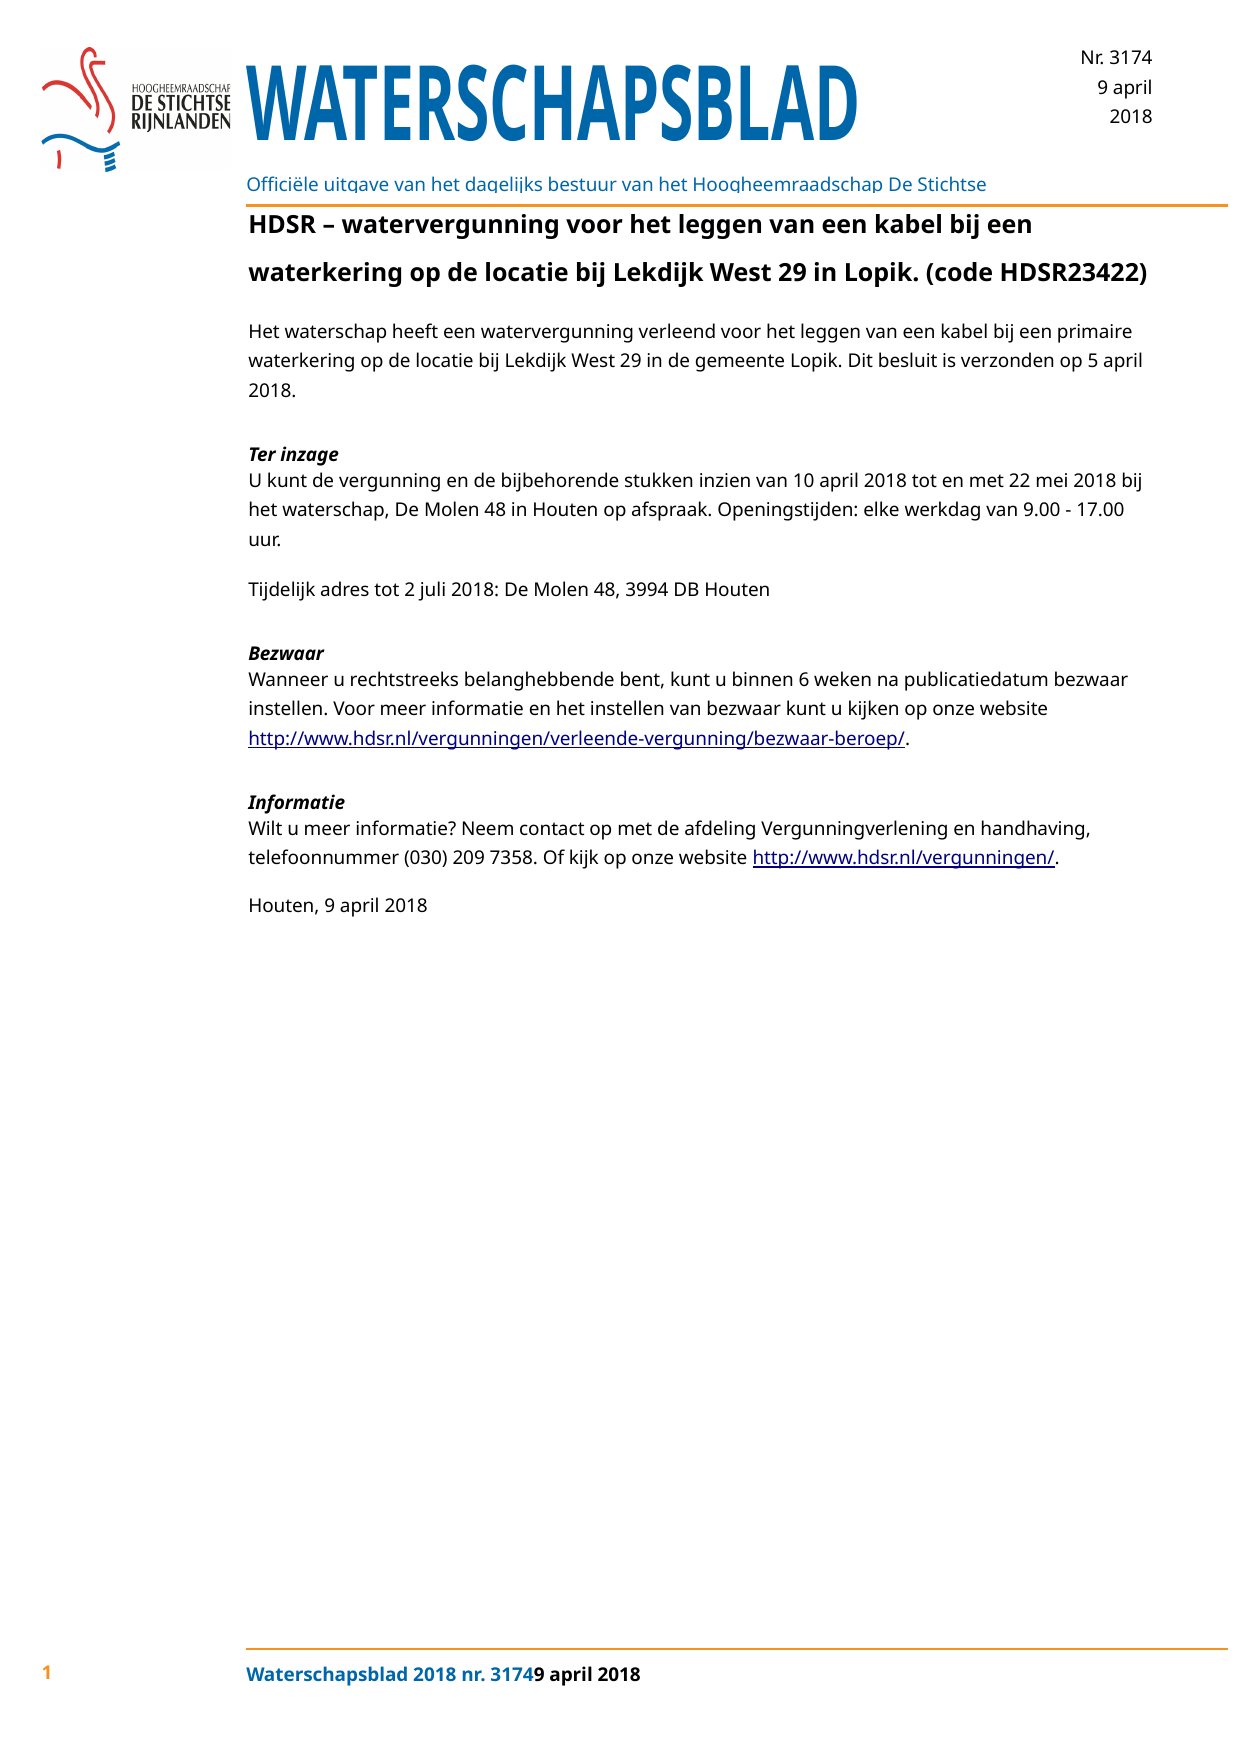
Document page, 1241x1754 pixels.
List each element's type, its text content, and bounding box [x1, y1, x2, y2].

text HDSR – watervergunning voor het leggen van een kabel bij een waterkering op de locatie bij Lekdijk West 29 in Lopik. (code HDSR23422) [248, 207, 1152, 288]
text Wilt u meer informatie? Neem contact op met de afdeling Vergunningverlening en handhaving, telefoonnummer (030) 209 7358. Of kijk op onze website http://www.hdsr.nl/vergunningen/. [248, 815, 1152, 870]
text U kunt de vergunning en de bijbehorende stukken inzien van 10 april 2018 tot en met 22 mei 2018 bij het waterschap, De Molen 48 in Houten op afspraak. Openingstijden: elke werkdag van 9.00 - 17.00 uur. [248, 467, 1152, 552]
text Informatie [248, 789, 1152, 815]
text Ter inzage [248, 441, 1152, 467]
text Bezwaar [248, 640, 1152, 666]
text Het waterschap heeft een watervergunning verleend voor het leggen van een kabel bij een primaire waterkering op de locatie bij Lekdijk West 29 in de gemeente Lopik. Dit besluit is verzonden op 5 april 2018. [248, 318, 1152, 403]
text Tijdelijk adres tot 2 juli 2018: De Molen 48, 3994 DB Houten [248, 576, 1152, 602]
picture [41, 47, 231, 172]
text Wanneer u rechtstreeks belanghebbende bent, kunt u binnen 6 weken na publicatiedatum bezwaar instellen. Voor meer informatie en het instellen van bezwaar kunt u kijken op onze website http://www.hdsr.nl/vergunningen/verleende-vergunning/bezwaar-beroep/. [248, 666, 1152, 751]
text Houten, 9 april 2018 [248, 892, 1152, 918]
